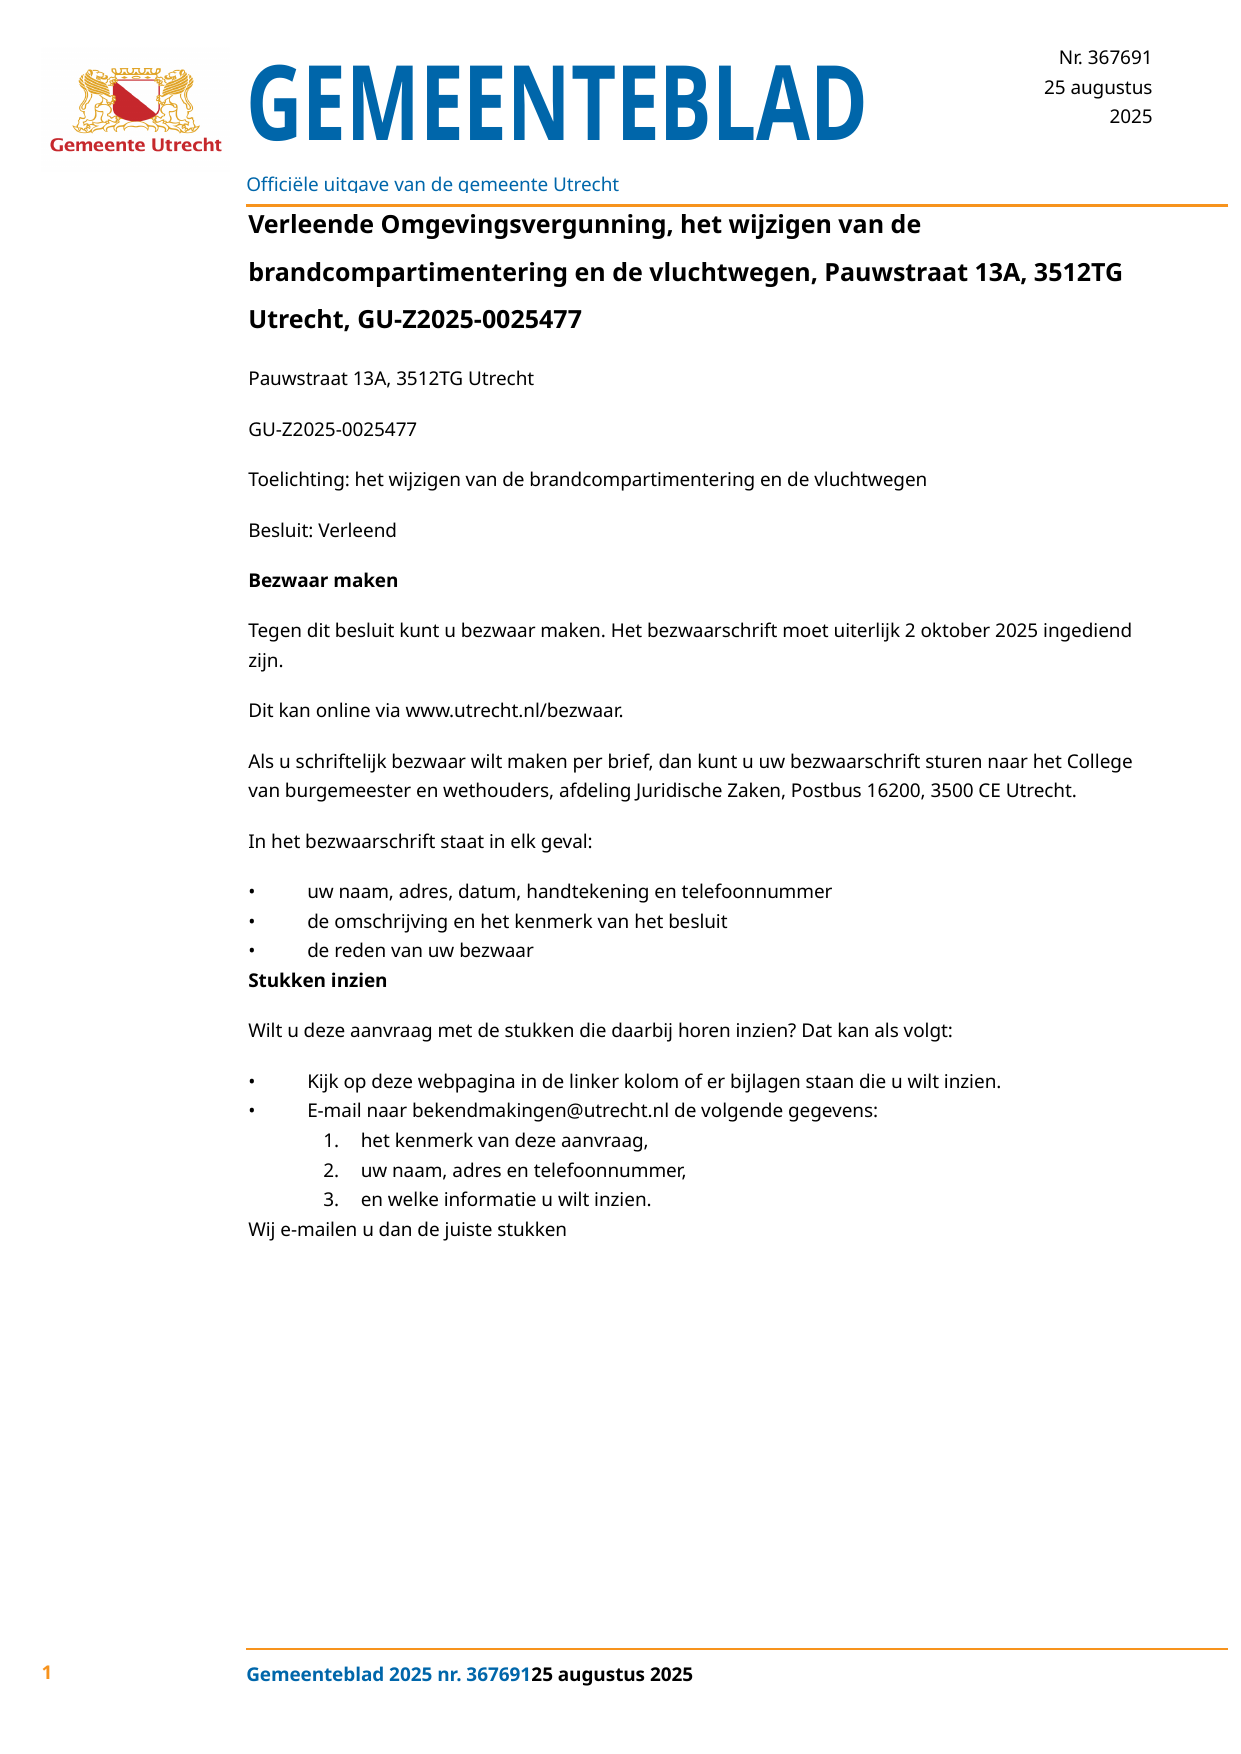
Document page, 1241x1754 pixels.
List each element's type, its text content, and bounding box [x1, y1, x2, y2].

list de reden van uw bezwaar [248, 938, 1152, 963]
text Stukken inzien [248, 967, 1152, 993]
list de omschrijving en het kenmerk van het besluit [248, 908, 1152, 934]
text Verleende Omgevingsvergunning, het wijzigen van de brandcompartimentering en de vluchtwegen, Pauwstraat 13A, 3512TG Utrecht, GU-Z2025-0025477 [248, 207, 1152, 336]
list het kenmerk van deze aanvraag, [323, 1127, 1152, 1153]
list uw naam, adres, datum, handtekening en telefoonnummer [248, 878, 1152, 904]
list E-mail naar bekendmakingen@utrecht.nl de volgende gegevens: [248, 1098, 1152, 1123]
list uw naam, adres en telefoonnummer, [323, 1157, 1152, 1182]
text GU-Z2025-0025477 [248, 416, 1152, 442]
text Toelichting: het wijzigen van de brandcompartimentering en de vluchtwegen [248, 466, 1152, 492]
text Dit kan online via www.utrecht.nl/bezwaar. [248, 698, 1152, 723]
text Pauwstraat 13A, 3512TG Utrecht [248, 366, 1152, 391]
text Besluit: Verleend [248, 517, 1152, 542]
list Kijk op deze webpagina in de linker kolom of er bijlagen staan die u wilt inzien. [248, 1068, 1152, 1094]
text Tegen dit besluit kunt u bezwaar maken. Het bezwaarschrift moet uiterlijk 2 oktober 2025 ingediend zijn. [248, 618, 1152, 673]
text Wij e-mailen u dan de juiste stukken [248, 1216, 1152, 1242]
list en welke informatie u wilt inzien. [323, 1186, 1152, 1212]
text Als u schriftelijk bezwaar wilt maken per brief, dan kunt u uw bezwaarschrift sturen naar het College van burgemeester en wethouders, afdeling Juridische Zaken, Postbus 16200, 3500 CE Utrecht. [248, 748, 1152, 803]
text In het bezwaarschrift staat in elk geval: [248, 828, 1152, 854]
text Bezwaar maken [248, 567, 1152, 593]
text Wilt u deze aanvraag met de stukken die daarbij horen inzien? Dat kan als volgt: [248, 1018, 1152, 1043]
picture [41, 47, 231, 172]
